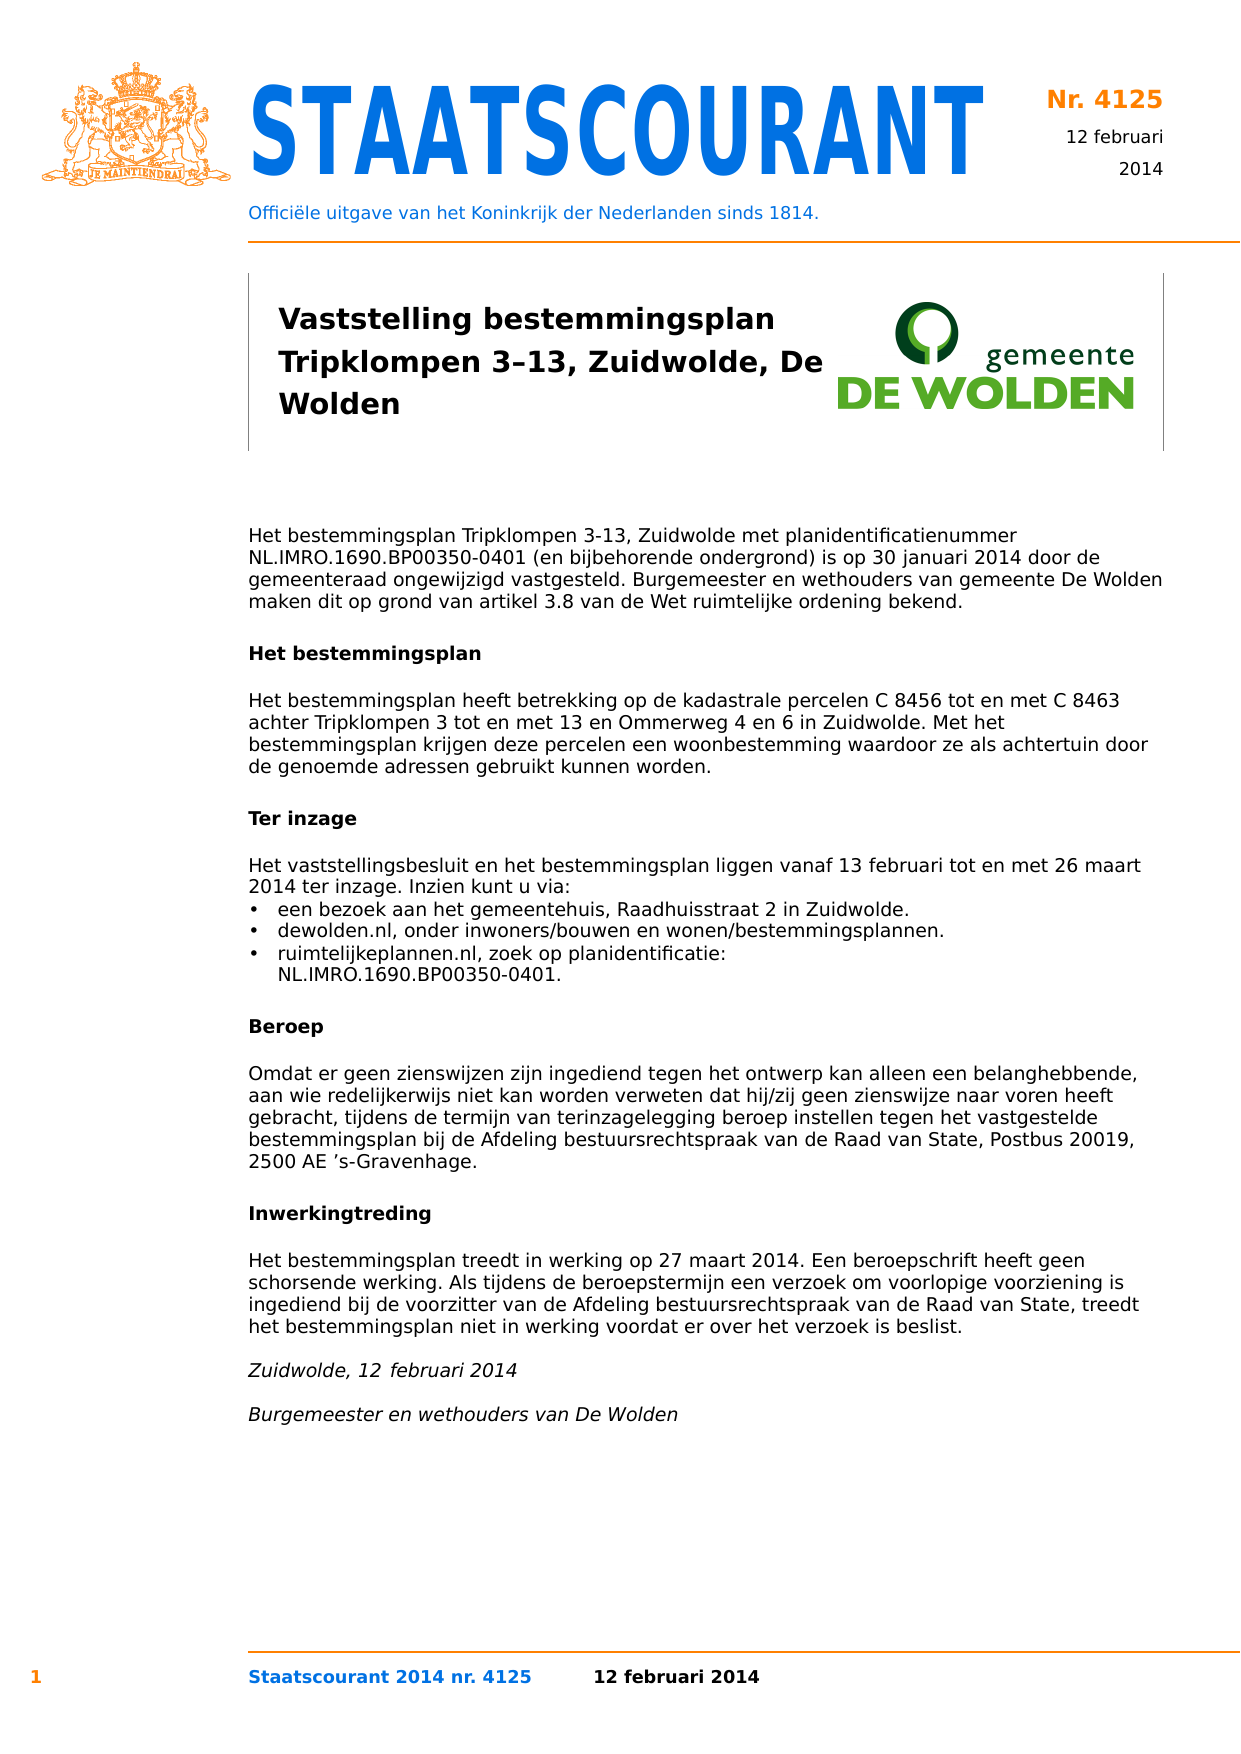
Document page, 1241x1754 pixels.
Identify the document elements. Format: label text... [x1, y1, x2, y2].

subtitle Beroep [248, 1016, 1163, 1038]
table_cell 2014 [998, 153, 1240, 203]
text Omdat er geen zienswijzen zijn ingediend tegen het ontwerp kan alleen een belanghebbende, aan wie redelijkerwijs niet kan worden verweten dat hij/zij geen zienswijze naar voren heeft gebracht, tijdens de termijn van terinzagelegging beroep instellen tegen het vastgestelde bestemmingsplan bij de Afdeling bestuursrechtspraak van de Raad van State, Postbus 20019, 2500 AE ’s-Gravenhage. [248, 1063, 1163, 1173]
text Het bestemmingsplan heeft betrekking op de kadastrale percelen C 8456 tot en met C 8463 achter Tripklompen 3 tot en met 13 en Ommerweg 4 en 6 in Zuidwolde. Met het bestemmingsplan krijgen deze percelen een woonbestemming waardoor ze als achtertuin door de genoemde adressen gebruikt kunnen worden. [248, 689, 1163, 777]
subtitle Het bestemmingsplan [248, 643, 1163, 664]
text Het bestemmingsplan Tripklompen 3-13, Zuidwolde met planidentificatienummer NL.IMRO.1690.BP00350-0401 (en bijbehorende ondergrond) is op 30 januari 2014 door de gemeenteraad ongewijzigd vastgesteld. Burgemeester en wethouders van gemeente De Wolden maken dit op grond van artikel 3.8 van de Wet ruimtelijke ordening bekend. [248, 525, 1163, 613]
text • een bezoek aan het gemeentehuis, Raadhuisstraat 2 in Zuidwolde. [248, 898, 1163, 920]
text Burgemeester en wethouders van De Wolden [248, 1404, 1163, 1426]
subtitle Ter inzage [248, 807, 1163, 829]
picture [838, 302, 1134, 409]
text NL.IMRO.1690.BP00350-0401. [277, 964, 1163, 986]
table_header Nr. 4125 [998, 62, 1240, 121]
text Het vaststellingsbesluit en het bestemmingsplan liggen vanaf 13 februari tot en met 26 maart 2014 ter inzage. Inzien kunt u via: [248, 854, 1163, 898]
table_cell Officiële uitgave van het Koninkrijk der Nederlanden sinds 1814. [248, 203, 1240, 241]
picture [41, 62, 231, 186]
table_cell 12 februari [998, 121, 1240, 153]
text Zuidwolde, 12 februari 2014 [248, 1360, 1163, 1382]
subtitle Inwerkingtreding [248, 1203, 1163, 1225]
table_header STAATSCOURANT [248, 62, 998, 203]
text • dewolden.nl, onder inwoners/bouwen en wonen/bestemmingsplannen. [248, 920, 1163, 942]
subtitle Vaststelling bestemmingsplan Tripklompen 3–13, Zuidwolde, De Wolden [249, 273, 1163, 451]
table_header [25, 62, 248, 241]
text • ruimtelijkeplannen.nl, zoek op planidentificatie: [248, 942, 1163, 964]
text Het bestemmingsplan treedt in werking op 27 maart 2014. Een beroepschrift heeft geen schorsende werking. Als tijdens de beroepstermijn een verzoek om voorlopige voorziening is ingediend bij de voorzitter van de Afdeling bestuursrechtspraak van de Raad van State, treedt het bestemmingsplan niet in werking voordat er over het verzoek is beslist. [248, 1250, 1163, 1338]
